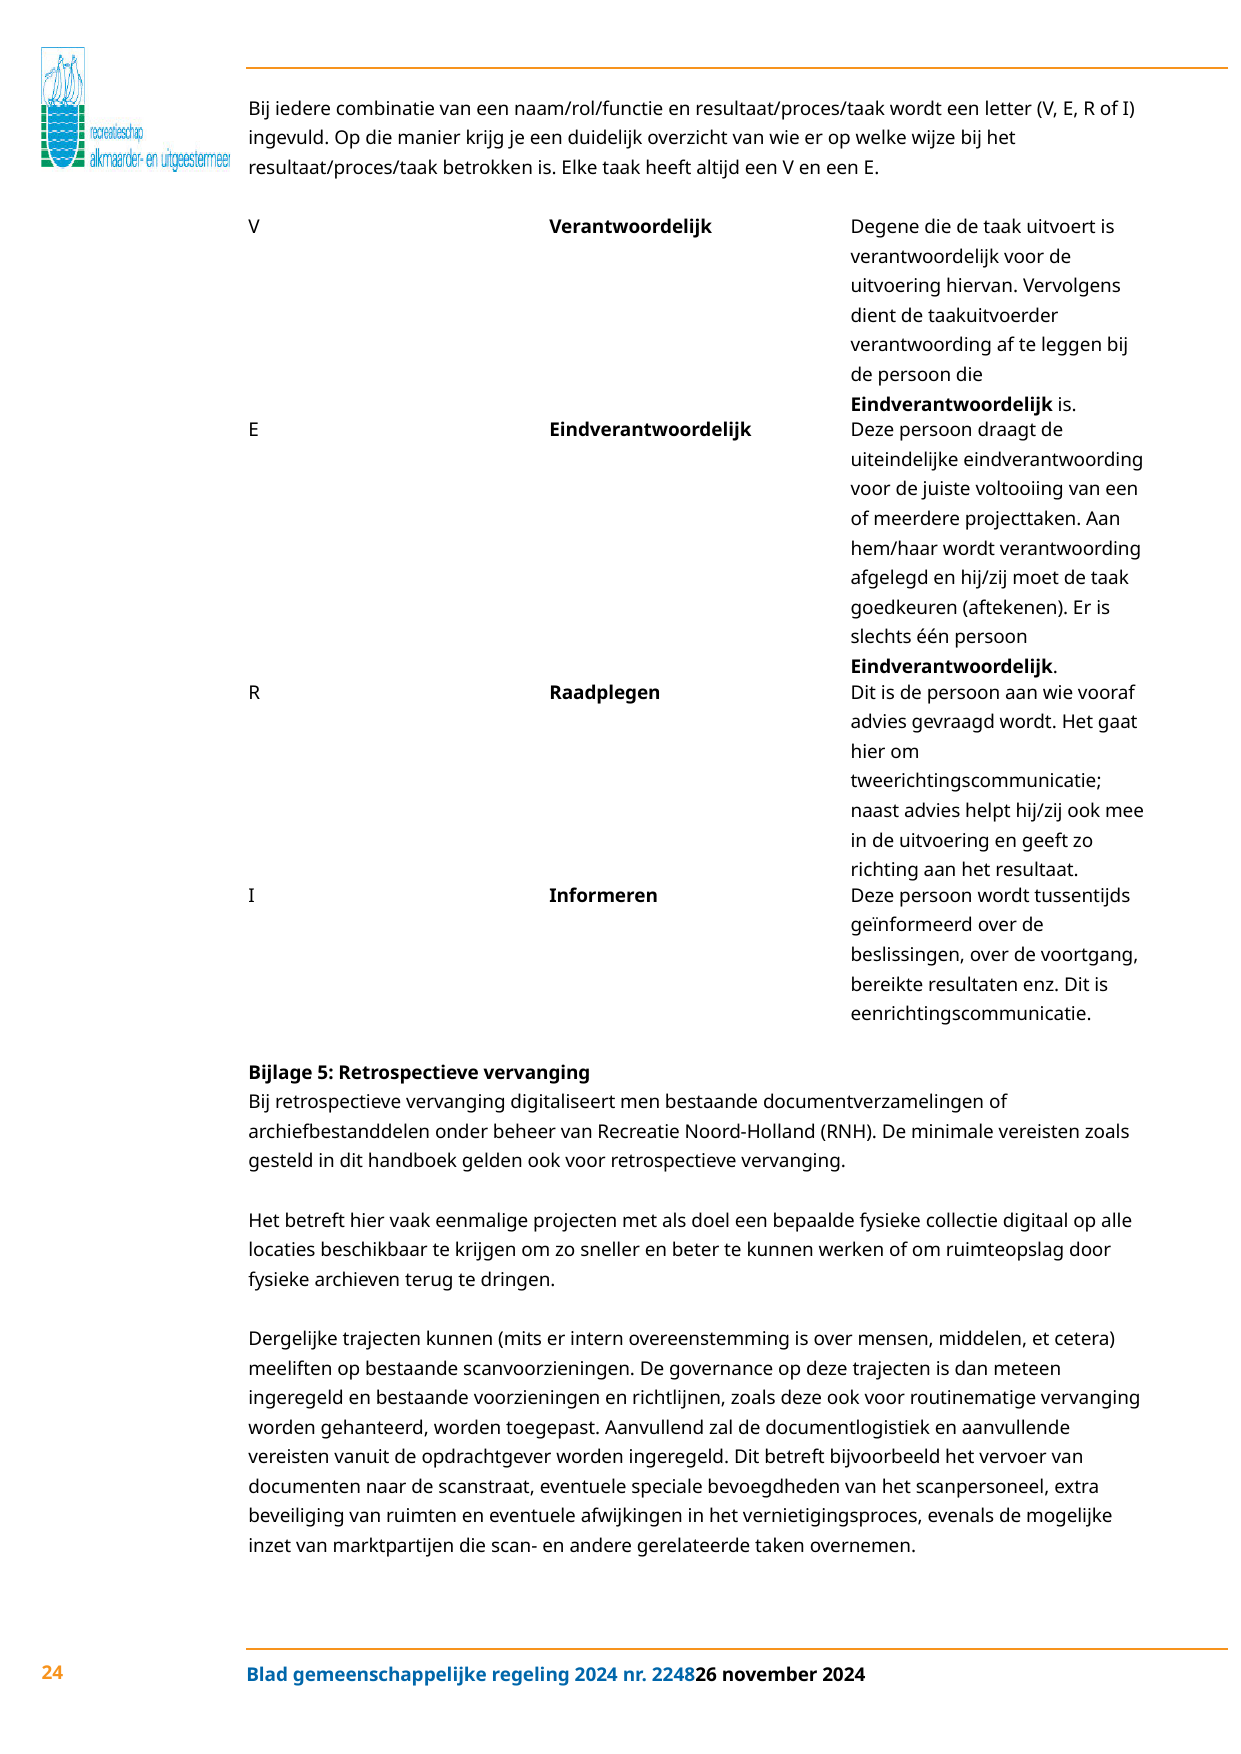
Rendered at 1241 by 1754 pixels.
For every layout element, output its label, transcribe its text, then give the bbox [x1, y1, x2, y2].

table_header Verantwoordelijk [549, 213, 850, 416]
table_cell Raadplegen [549, 679, 850, 882]
table_cell R [248, 679, 549, 882]
table_cell I [248, 882, 549, 1026]
table_cell E [248, 416, 549, 679]
text Bij iedere combinatie van een naam/rol/functie en resultaat/proces/taak wordt een letter (V, E, R of I) ingevuld. Op die manier krijg je een duidelijk overzicht van wie er op welke wijze bij het resultaat/proces/taak betrokken is. Elke taak heeft altijd een V en een E. [248, 95, 1152, 180]
table_cell Eindverantwoordelijk [549, 416, 850, 679]
table_cell Dit is de persoon aan wie vooraf advies gevraagd wordt. Het gaat hier om tweerichtingscommunicatie; naast advies helpt hij/zij ook mee in de uitvoering en geeft zo richting aan het resultaat. [850, 679, 1152, 882]
table_cell Informeren [549, 882, 850, 1026]
table_cell Deze persoon wordt tussentijds geïnformeerd over de beslissingen, over de voortgang, bereikte resultaten enz. Dit is eenrichtingscommunicatie. [850, 882, 1152, 1026]
table_header V [248, 213, 549, 416]
text Dergelijke trajecten kunnen (mits er intern overeenstemming is over mensen, middelen, et cetera) meeliften op bestaande scanvoorzieningen. De governance op deze trajecten is dan meteen ingeregeld en bestaande voorzieningen en richtlijnen, zoals deze ook voor routinematige vervanging worden gehanteerd, worden toegepast. Aanvullend zal de documentlogistiek en aanvullende vereisten vanuit de opdrachtgever worden ingeregeld. Dit betreft bijvoorbeeld het vervoer van documenten naar de scanstraat, eventuele speciale bevoegdheden van het scanpersoneel, extra beveiliging van ruimten en eventuele afwijkingen in het vernietigingsproces, evenals de mogelijke inzet van marktpartijen die scan- en andere gerelateerde taken overnemen. [248, 1325, 1152, 1558]
table_header Degene die de taak uitvoert is verantwoordelijk voor de uitvoering hiervan. Vervolgens dient de taakuitvoerder verantwoording af te leggen bij de persoon die Eindverantwoordelijk is. [850, 213, 1152, 416]
picture [41, 47, 231, 172]
table_cell Deze persoon draagt de uiteindelijke eindverantwoording voor de juiste voltooiing van een of meerdere projecttaken. Aan hem/haar wordt verantwoording afgelegd en hij/zij moet de taak goedkeuren (aftekenen). Er is slechts één persoon Eindverantwoordelijk. [850, 416, 1152, 679]
text Bij retrospectieve vervanging digitaliseert men bestaande documentverzamelingen of archiefbestanddelen onder beheer van Recreatie Noord-Holland (RNH). De minimale vereisten zoals gesteld in dit handboek gelden ook voor retrospectieve vervanging. [248, 1088, 1152, 1173]
text Het betreft hier vaak eenmalige projecten met als doel een bepaalde fysieke collectie digitaal op alle locaties beschikbaar te krijgen om zo sneller en beter te kunnen werken of om ruimteopslag door fysieke archieven terug te dringen. [248, 1207, 1152, 1292]
text Bijlage 5: Retrospectieve vervanging [248, 1059, 1152, 1085]
